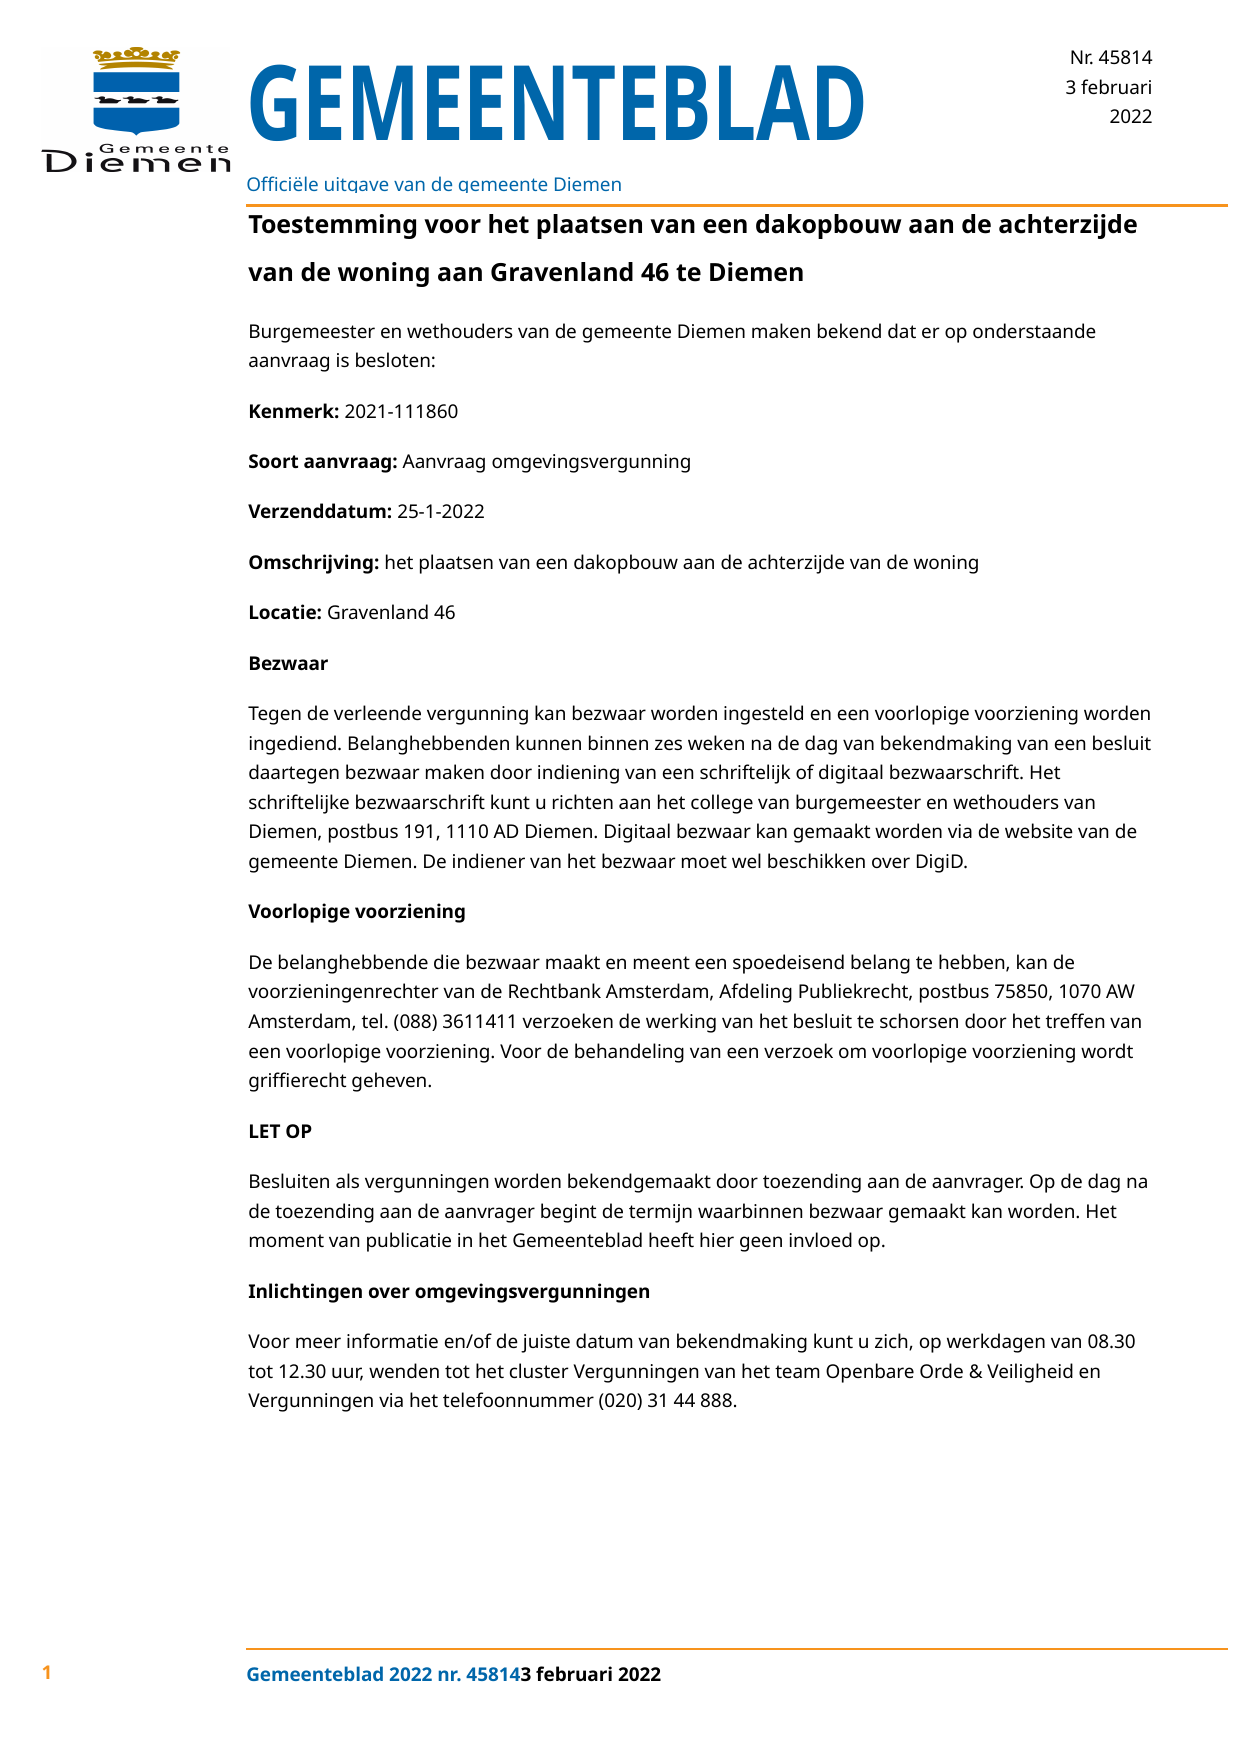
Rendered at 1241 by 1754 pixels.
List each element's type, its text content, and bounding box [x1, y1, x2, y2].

text Burgemeester en wethouders van de gemeente Diemen maken bekend dat er op onderstaande aanvraag is besloten: [248, 318, 1152, 373]
picture [41, 47, 231, 172]
text Tegen de verleende vergunning kan bezwaar worden ingesteld en een voorlopige voorziening worden ingediend. Belanghebbenden kunnen binnen zes weken na de dag van bekendmaking van een besluit daartegen bezwaar maken door indiening van een schriftelijk of digitaal bezwaarschrift. Het schriftelijke bezwaarschrift kunt u richten aan het college van burgemeester en wethouders van Diemen, postbus 191, 1110 AD Diemen. Digitaal bezwaar kan gemaakt worden via de website van de gemeente Diemen. De indiener van het bezwaar moet wel beschikken over DigiD. [248, 700, 1152, 874]
text Locatie: Gravenland 46 [248, 599, 1152, 625]
text Kenmerk: 2021-111860 [248, 398, 1152, 424]
text Voor meer informatie en/of de juiste datum van bekendmaking kunt u zich, op werkdagen van 08.30 tot 12.30 uur, wenden tot het cluster Vergunningen van het team Openbare Orde & Veiligheid en Vergunningen via het telefoonnummer (020) 31 44 888. [248, 1328, 1152, 1413]
text Inlichtingen over omgevingsvergunningen [248, 1278, 1152, 1304]
text Omschrijving: het plaatsen van een dakopbouw aan de achterzijde van de woning [248, 549, 1152, 575]
text Verzenddatum: 25-1-2022 [248, 499, 1152, 524]
text Toestemming voor het plaatsen van een dakopbouw aan de achterzijde van de woning aan Gravenland 46 te Diemen [248, 207, 1152, 288]
text LET OP [248, 1118, 1152, 1144]
text De belanghebbende die bezwaar maakt en meent een spoedeisend belang te hebben, kan de voorzieningenrechter van de Rechtbank Amsterdam, Afdeling Publiekrecht, postbus 75850, 1070 AW Amsterdam, tel. (088) 3611411 verzoeken de werking van het besluit te schorsen door het treffen van een voorlopige voorziening. Voor de behandeling van een verzoek om voorlopige voorziening wordt griffierecht geheven. [248, 949, 1152, 1093]
text Besluiten als vergunningen worden bekendgemaakt door toezending aan de aanvrager. Op de dag na de toezending aan de aanvrager begint de termijn waarbinnen bezwaar gemaakt kan worden. Het moment van publicatie in het Gemeenteblad heeft hier geen invloed op. [248, 1168, 1152, 1253]
text Voorlopige voorziening [248, 899, 1152, 924]
text Bezwaar [248, 650, 1152, 676]
text Soort aanvraag: Aanvraag omgevingsvergunning [248, 448, 1152, 474]
